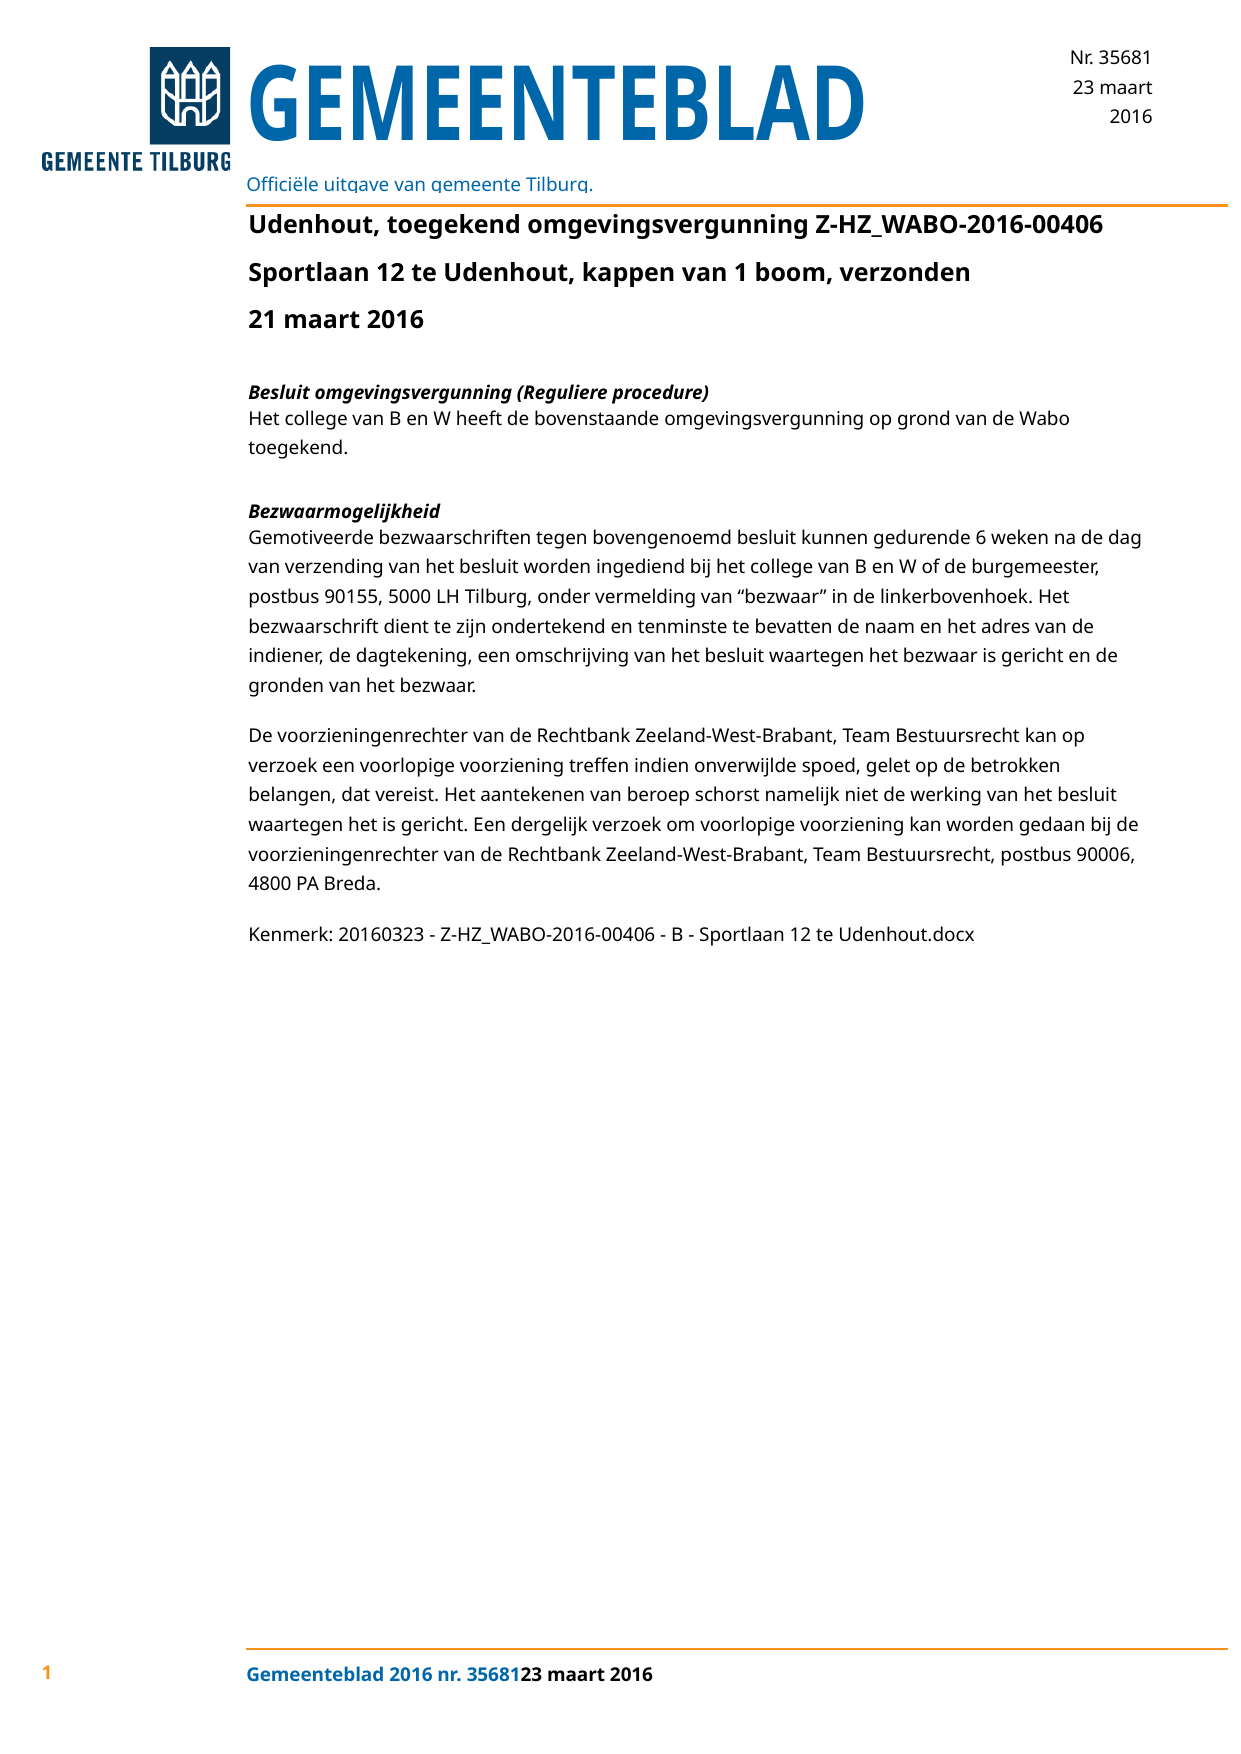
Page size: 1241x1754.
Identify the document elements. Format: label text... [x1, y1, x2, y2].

text Het college van B en W heeft de bovenstaande omgevingsvergunning op grond van de Wabo toegekend. [248, 405, 1152, 460]
text Bezwaarmogelijkheid [248, 498, 1152, 524]
text Kenmerk: 20160323 - Z-HZ_WABO-2016-00406 - B - Sportlaan 12 te Udenhout.docx [248, 921, 1152, 946]
text Besluit omgevingsvergunning (Reguliere procedure) [248, 379, 1152, 405]
text De voorzieningenrechter van de Rechtbank Zeeland-West-Brabant, Team Bestuursrecht kan op verzoek een voorlopige voorziening treffen indien onverwijlde spoed, gelet op de betrokken belangen, dat vereist. Het aantekenen van beroep schorst namelijk niet de werking van het besluit waartegen het is gericht. Een dergelijk verzoek om voorlopige voorziening kan worden gedaan bij de voorzieningenrechter van de Rechtbank Zeeland-West-Brabant, Team Bestuursrecht, postbus 90006, 4800 PA Breda. [248, 722, 1152, 896]
picture [41, 47, 231, 172]
text Udenhout, toegekend omgevingsvergunning Z-HZ_WABO-2016-00406 Sportlaan 12 te Udenhout, kappen van 1 boom, verzonden 21 maart 2016 [248, 207, 1152, 336]
text Gemotiveerde bezwaarschriften tegen bovengenoemd besluit kunnen gedurende 6 weken na de dag van verzending van het besluit worden ingediend bij het college van B en W of de burgemeester, postbus 90155, 5000 LH Tilburg, onder vermelding van “bezwaar” in de linkerbovenhoek. Het bezwaarschrift dient te zijn ondertekend en tenminste te bevatten de naam en het adres van de indiener, de dagtekening, een omschrijving van het besluit waartegen het bezwaar is gericht en de gronden van het bezwaar. [248, 524, 1152, 698]
